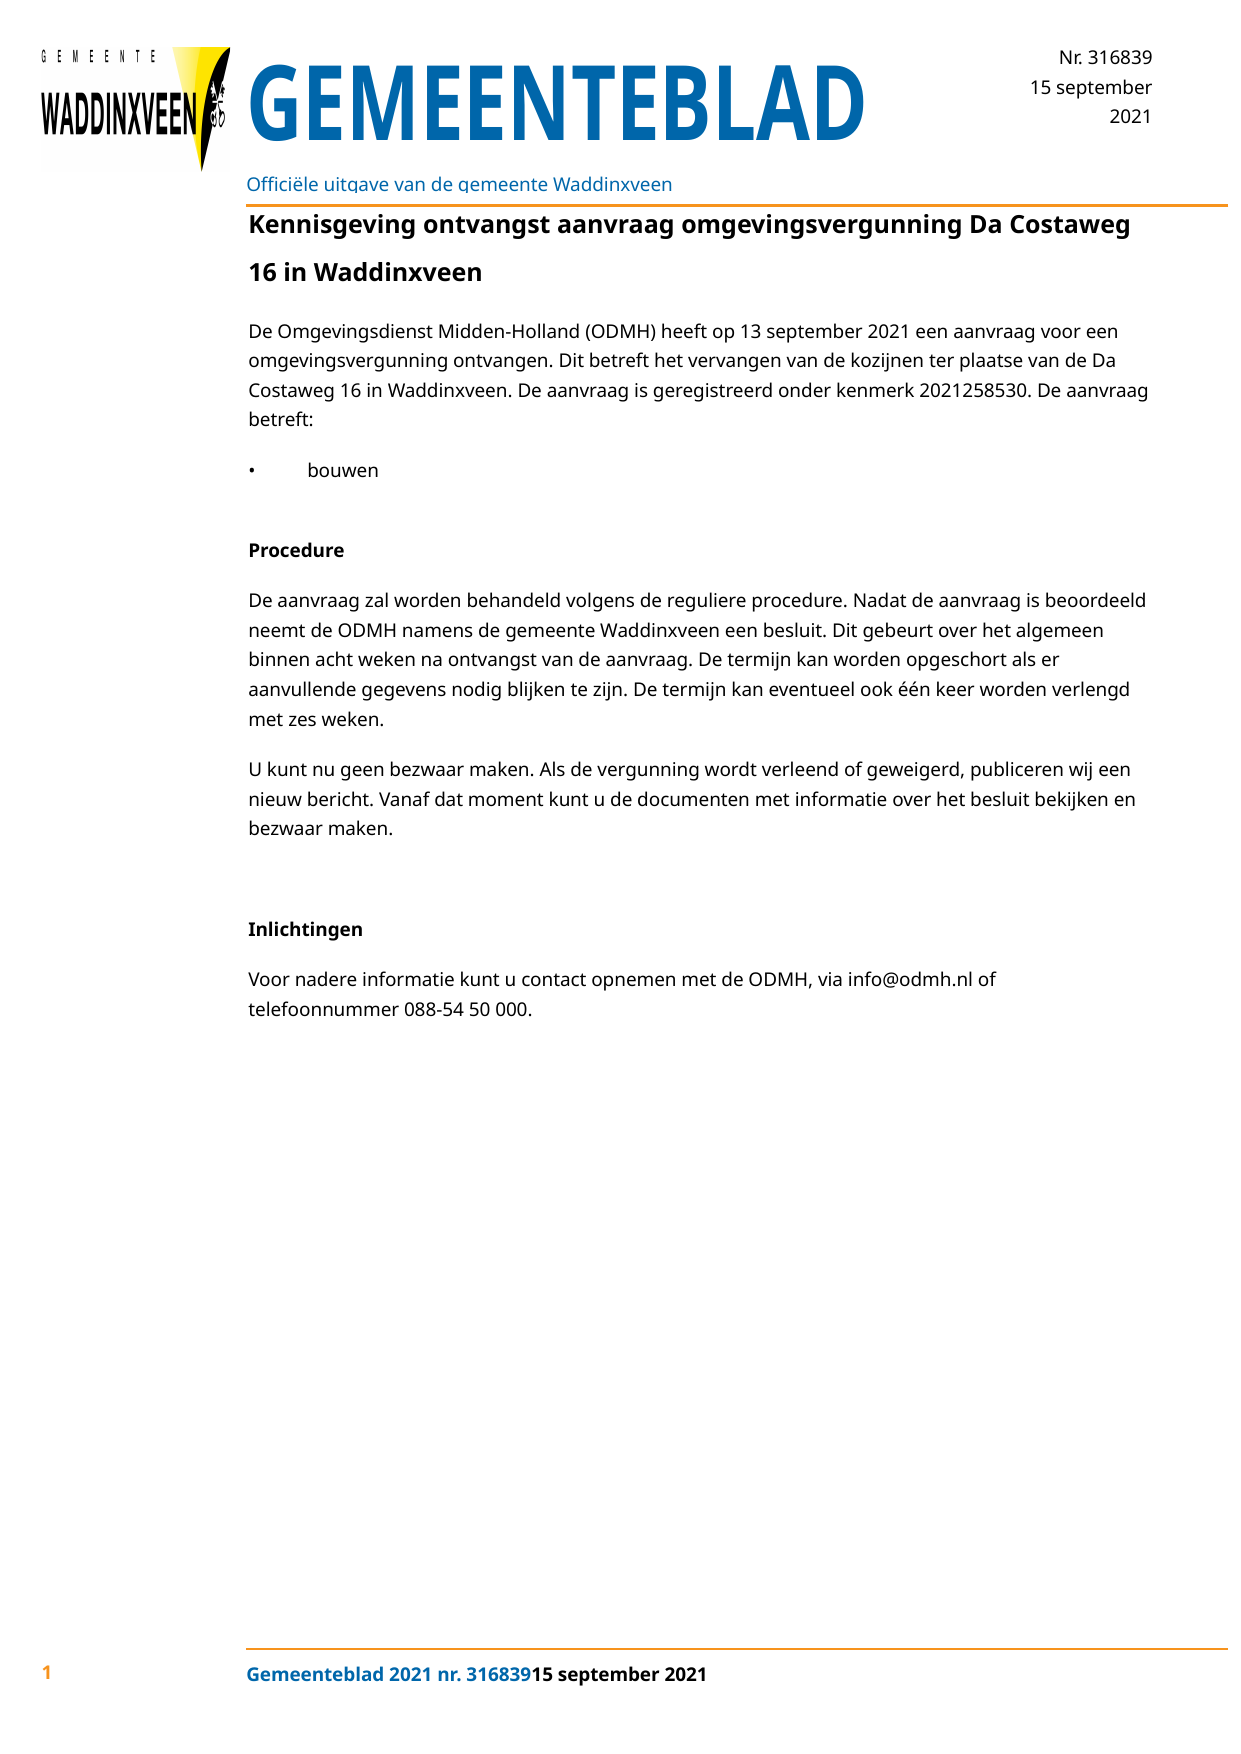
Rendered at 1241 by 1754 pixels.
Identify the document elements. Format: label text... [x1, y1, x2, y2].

list bouwen [248, 457, 1152, 483]
text De aanvraag zal worden behandeld volgens de reguliere procedure. Nadat de aanvraag is beoordeeld neemt de ODMH namens de gemeente Waddinxveen een besluit. Dit gebeurt over het algemeen binnen acht weken na ontvangst van de aanvraag. De termijn kan worden opgeschort als er aanvullende gegevens nodig blijken te zijn. De termijn kan eventueel ook één keer worden verlengd met zes weken. [248, 587, 1152, 732]
text Voor nadere informatie kunt u contact opnemen met de ODMH, via info@odmh.nl of telefoonnummer 088-54 50 000. [248, 967, 1152, 1022]
text Inlichtingen [248, 916, 1152, 942]
text Kennisgeving ontvangst aanvraag omgevingsvergunning Da Costaweg 16 in Waddinxveen [248, 207, 1152, 288]
text De Omgevingsdienst Midden-Holland (ODMH) heeft op 13 september 2021 een aanvraag voor een omgevingsvergunning ontvangen. Dit betreft het vervangen van de kozijnen ter plaatse van de Da Costaweg 16 in Waddinxveen. De aanvraag is geregistreerd onder kenmerk 2021258530. De aanvraag betreft: [248, 318, 1152, 432]
text Procedure [248, 537, 1152, 563]
text U kunt nu geen bezwaar maken. Als de vergunning wordt verleend of geweigerd, publiceren wij een nieuw bericht. Vanaf dat moment kunt u de documenten met informatie over het besluit bekijken en bezwaar maken. [248, 756, 1152, 841]
picture [41, 47, 231, 172]
